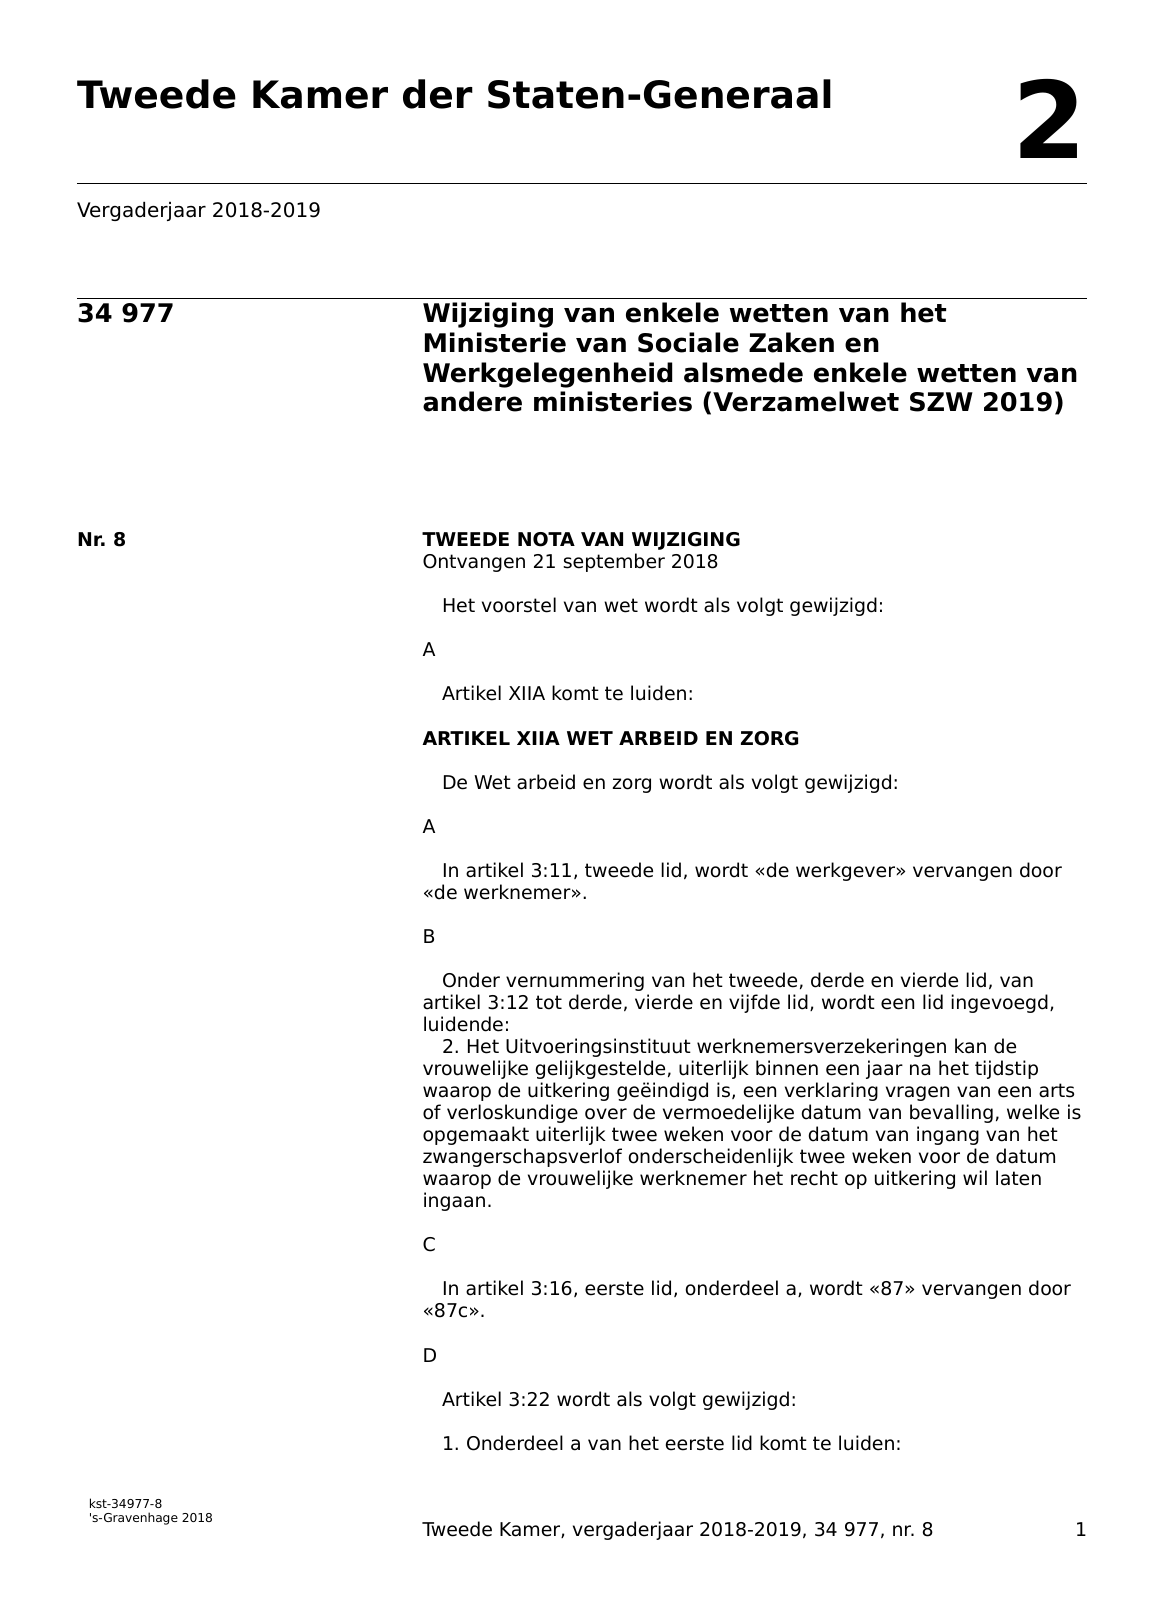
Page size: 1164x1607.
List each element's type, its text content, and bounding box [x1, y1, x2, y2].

subtitle B [422, 926, 1087, 948]
subtitle 34 977 Wijziging van enkele wetten van het Ministerie van Sociale Zaken en Werkgelegenheid alsmede enkele wetten van andere ministeries (Verzamelwet SZW 2019) [77, 299, 1087, 418]
subtitle D [422, 1344, 1087, 1366]
text In artikel 3:11, tweede lid, wordt «de werkgever» vervangen door «de werknemer». [422, 860, 1087, 904]
text 1. Onderdeel a van het eerste lid komt te luiden: [422, 1433, 1087, 1455]
text kst-34977-8 [88, 1497, 323, 1511]
text 's-Gravenhage 2018 [88, 1511, 323, 1525]
text Artikel 3:22 wordt als volgt gewijzigd: [422, 1389, 1087, 1411]
subtitle C [422, 1234, 1087, 1256]
text 2. Het Uitvoeringsinstituut werknemersverzekeringen kan de vrouwelijke gelijkgestelde, uiterlijk binnen een jaar na het tijdstip waarop de uitkering geëindigd is, een verklaring vragen van een arts of verloskundige over de vermoedelijke datum van bevalling, welke is opgemaakt uiterlijk twee weken voor de datum van ingang van het zwangerschapsverlof onderscheidenlijk twee weken voor de datum waarop de vrouwelijke werknemer het recht op uitkering wil laten ingaan. [422, 1036, 1087, 1212]
subtitle ARTIKEL XIIA WET ARBEID EN ZORG [422, 727, 1087, 749]
table_cell Vergaderjaar 2018-2019 [77, 184, 1087, 298]
table_header Tweede Kamer der Staten-Generaal [77, 59, 886, 183]
subtitle A [422, 639, 1087, 661]
text Artikel XIIA komt te luiden: [422, 683, 1087, 705]
text De Wet arbeid en zorg wordt als volgt gewijzigd: [422, 772, 1087, 793]
text Onder vernummering van het tweede, derde en vierde lid, van artikel 3:12 tot derde, vierde en vijfde lid, wordt een lid ingevoegd, luidende: [422, 970, 1087, 1036]
text Het voorstel van wet wordt als volgt gewijzigd: [422, 595, 1087, 617]
table_header 2 [886, 59, 1087, 183]
subtitle A [422, 816, 1087, 838]
text Ontvangen 21 september 2018 [422, 551, 1087, 573]
text In artikel 3:16, eerste lid, onderdeel a, wordt «87» vervangen door «87c». [422, 1278, 1087, 1322]
subtitle Nr. 8 TWEEDE NOTA VAN WIJZIGING [77, 529, 1087, 551]
